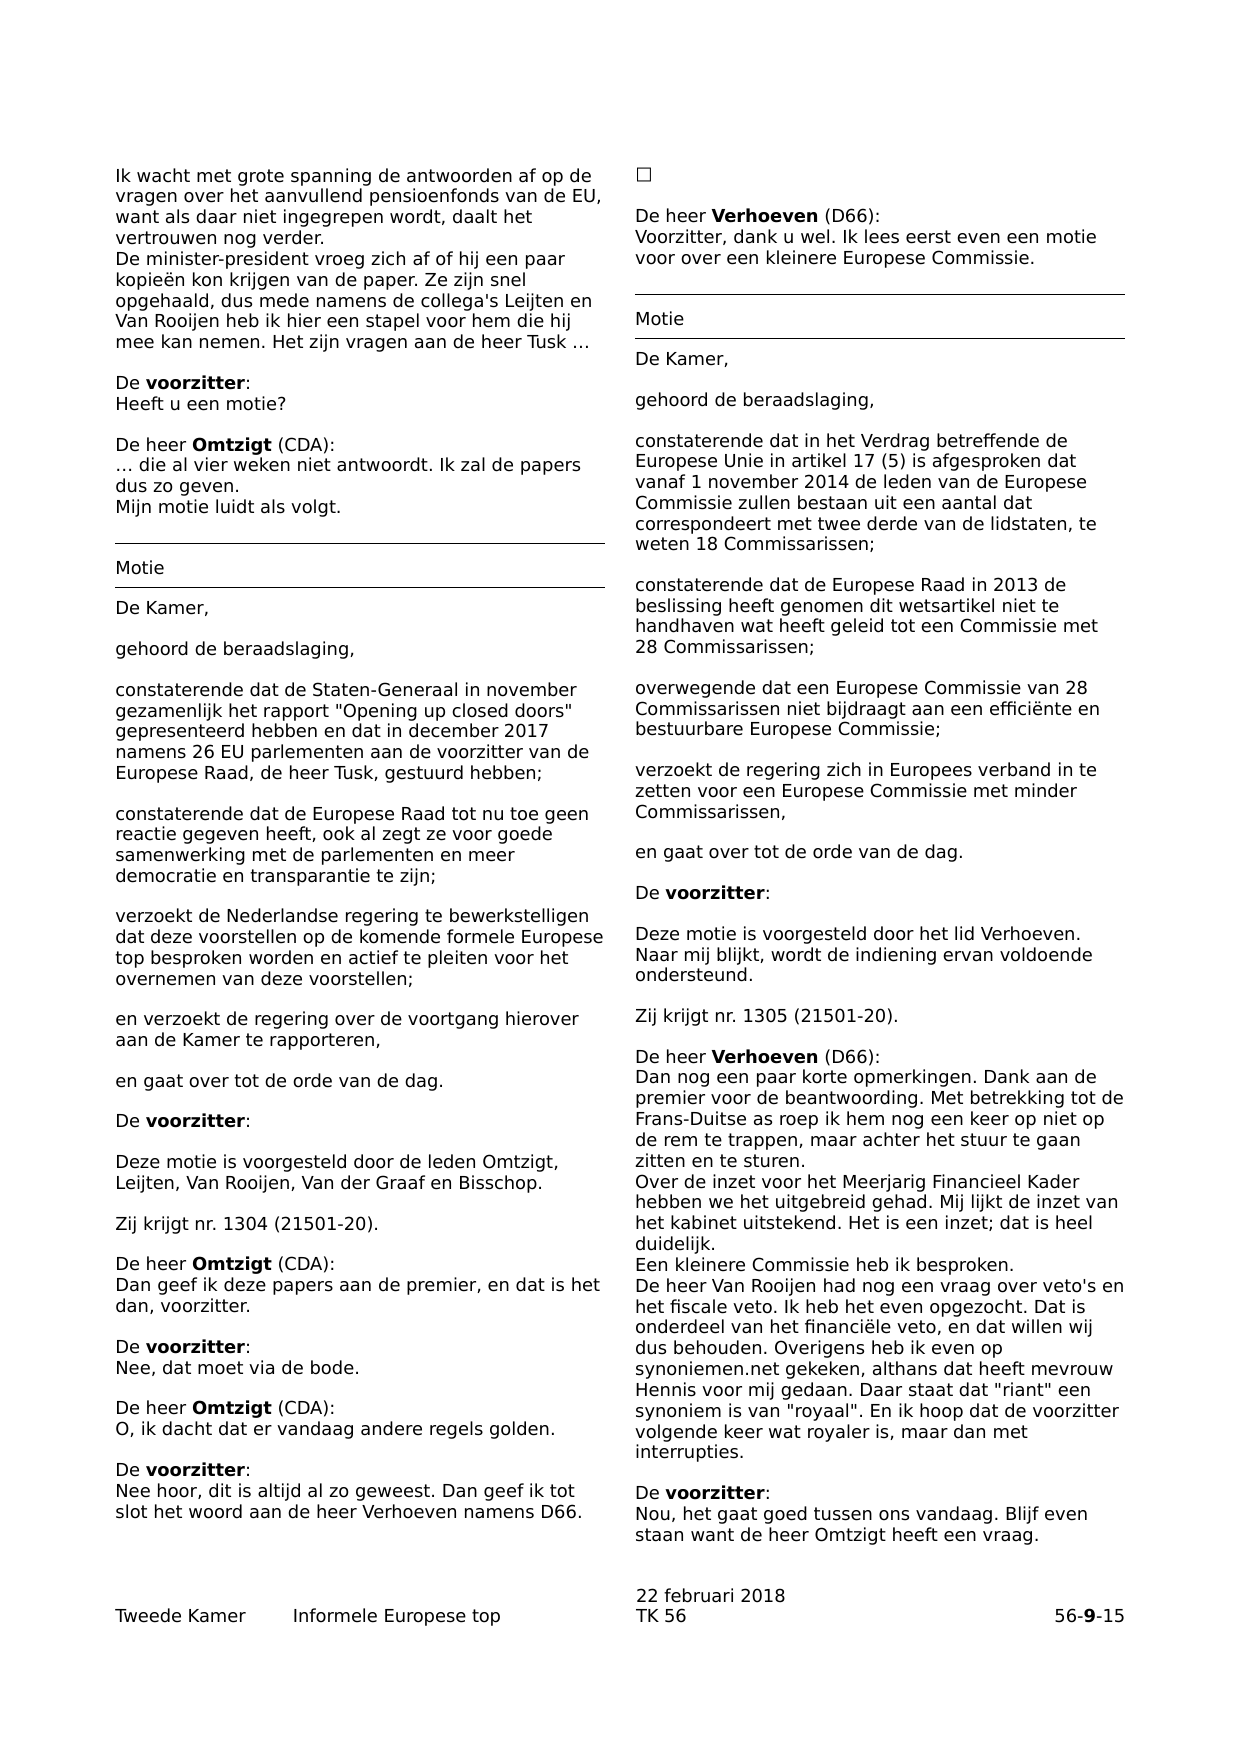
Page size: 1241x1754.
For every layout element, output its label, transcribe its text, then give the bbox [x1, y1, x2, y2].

text constaterende dat de Europese Raad in 2013 de beslissing heeft genomen dit wetsartikel niet te handhaven wat heeft geleid tot een Commissie met 28 Commissarissen; [635, 575, 1125, 658]
text De voorzitter: [115, 1460, 605, 1481]
text Dan nog een paar korte opmerkingen. Dank aan de premier voor de beantwoording. Met betrekking tot de Frans-Duitse as roep ik hem nog een keer op niet op de rem te trappen, maar achter het stuur te gaan zitten en te sturen. [635, 1067, 1125, 1171]
text overwegende dat een Europese Commissie van 28 Commissarissen niet bijdraagt aan een efficiënte en bestuurbare Europese Commissie; [635, 678, 1125, 740]
text Deze motie is voorgesteld door het lid Verhoeven. Naar mij blijkt, wordt de indiening ervan voldoende ondersteund. [635, 924, 1125, 986]
text Ik wacht met grote spanning de antwoorden af op de vragen over het aanvullend pensioenfonds van de EU, want als daar niet ingegrepen wordt, daalt het vertrouwen nog verder. [115, 165, 605, 249]
text verzoekt de regering zich in Europees verband in te zetten voor een Europese Commissie met minder Commissarissen, [635, 760, 1125, 822]
text De voorzitter: [635, 883, 1125, 904]
text De heer Verhoeven (D66): [635, 206, 1125, 227]
text Nou, het gaat goed tussen ons vandaag. Blijf even staan want de heer Omtzigt heeft een vraag. [635, 1504, 1125, 1546]
text O, ik dacht dat er vandaag andere regels golden. [115, 1419, 605, 1440]
text … die al vier weken niet antwoordt. Ik zal de papers dus zo geven. [115, 455, 605, 497]
text en gaat over tot de orde van de dag. [115, 1071, 605, 1091]
text Mijn motie luidt als volgt. [115, 497, 605, 518]
text Zij krijgt nr. 1304 (21501-20). [115, 1213, 605, 1234]
text verzoekt de Nederlandse regering te bewerkstelligen dat deze voorstellen op de komende formele Europese top besproken worden en actief te pleiten voor het overnemen van deze voorstellen; [115, 906, 605, 989]
text De heer Verhoeven (D66): [635, 1047, 1125, 1067]
text gehoord de beraadslaging, [115, 639, 605, 660]
text Deze motie is voorgesteld door de leden Omtzigt, Leijten, Van Rooijen, Van der Graaf en Bisschop. [115, 1152, 605, 1193]
text en verzoekt de regering over de voortgang hierover aan de Kamer te rapporteren, [115, 1009, 605, 1051]
text Nee hoor, dit is altijd al zo geweest. Dan geef ik tot slot het woord aan de heer Verhoeven namens D66. [115, 1481, 605, 1522]
text Over de inzet voor het Meerjarig Financieel Kader hebben we het uitgebreid gehad. Mij lijkt de inzet van het kabinet uitstekend. Het is een inzet; dat is heel duidelijk. [635, 1171, 1125, 1255]
text De heer Omtzigt (CDA): [115, 1254, 605, 1275]
text Heeft u een motie? [115, 393, 605, 414]
text Motie [635, 308, 1125, 329]
text Dan geef ik deze papers aan de premier, en dat is het dan, voorzitter. [115, 1275, 605, 1317]
text ⬜ [635, 165, 1125, 186]
text De heer Omtzigt (CDA): [115, 434, 605, 455]
text Voorzitter, dank u wel. Ik lees eerst even een motie voor over een kleinere Europese Commissie. [635, 227, 1125, 268]
text en gaat over tot de orde van de dag. [635, 842, 1125, 863]
text gehoord de beraadslaging, [635, 390, 1125, 411]
text Nee, dat moet via de bode. [115, 1357, 605, 1378]
text De voorzitter: [115, 1111, 605, 1132]
text De Kamer, [115, 598, 605, 619]
text Motie [115, 557, 605, 578]
text De minister-president vroeg zich af of hij een paar kopieën kon krijgen van de paper. Ze zijn snel opgehaald, dus mede namens de collega's Leijten en Van Rooijen heb ik hier een stapel voor hem die hij mee kan nemen. Het zijn vragen aan de heer Tusk … [115, 249, 605, 353]
text De heer Omtzigt (CDA): [115, 1398, 605, 1419]
text De voorzitter: [115, 1337, 605, 1357]
text Een kleinere Commissie heb ik besproken. [635, 1255, 1125, 1276]
text constaterende dat de Staten-Generaal in november gezamenlijk het rapport "Opening up closed doors" gepresenteerd hebben en dat in december 2017 namens 26 EU parlementen aan de voorzitter van de Europese Raad, de heer Tusk, gestuurd hebben; [115, 680, 605, 783]
text Zij krijgt nr. 1305 (21501-20). [635, 1006, 1125, 1027]
text De heer Van Rooijen had nog een vraag over veto's en het fiscale veto. Ik heb het even opgezocht. Dat is onderdeel van het financiële veto, en dat willen wij dus behouden. Overigens heb ik even op synoniemen.net gekeken, althans dat heeft mevrouw Hennis voor mij gedaan. Daar staat dat "riant" een synoniem is van "royaal". En ik hoop dat de voorzitter volgende keer wat royaler is, maar dan met interrupties. [635, 1276, 1125, 1463]
text De voorzitter: [115, 373, 605, 393]
text De voorzitter: [635, 1483, 1125, 1504]
text constaterende dat de Europese Raad tot nu toe geen reactie gegeven heeft, ook al zegt ze voor goede samenwerking met de parlementen en meer democratie en transparantie te zijn; [115, 803, 605, 886]
text De Kamer, [635, 349, 1125, 370]
text constaterende dat in het Verdrag betreffende de Europese Unie in artikel 17 (5) is afgesproken dat vanaf 1 november 2014 de leden van de Europese Commissie zullen bestaan uit een aantal dat correspondeert met twee derde van de lidstaten, te weten 18 Commissarissen; [635, 431, 1125, 555]
